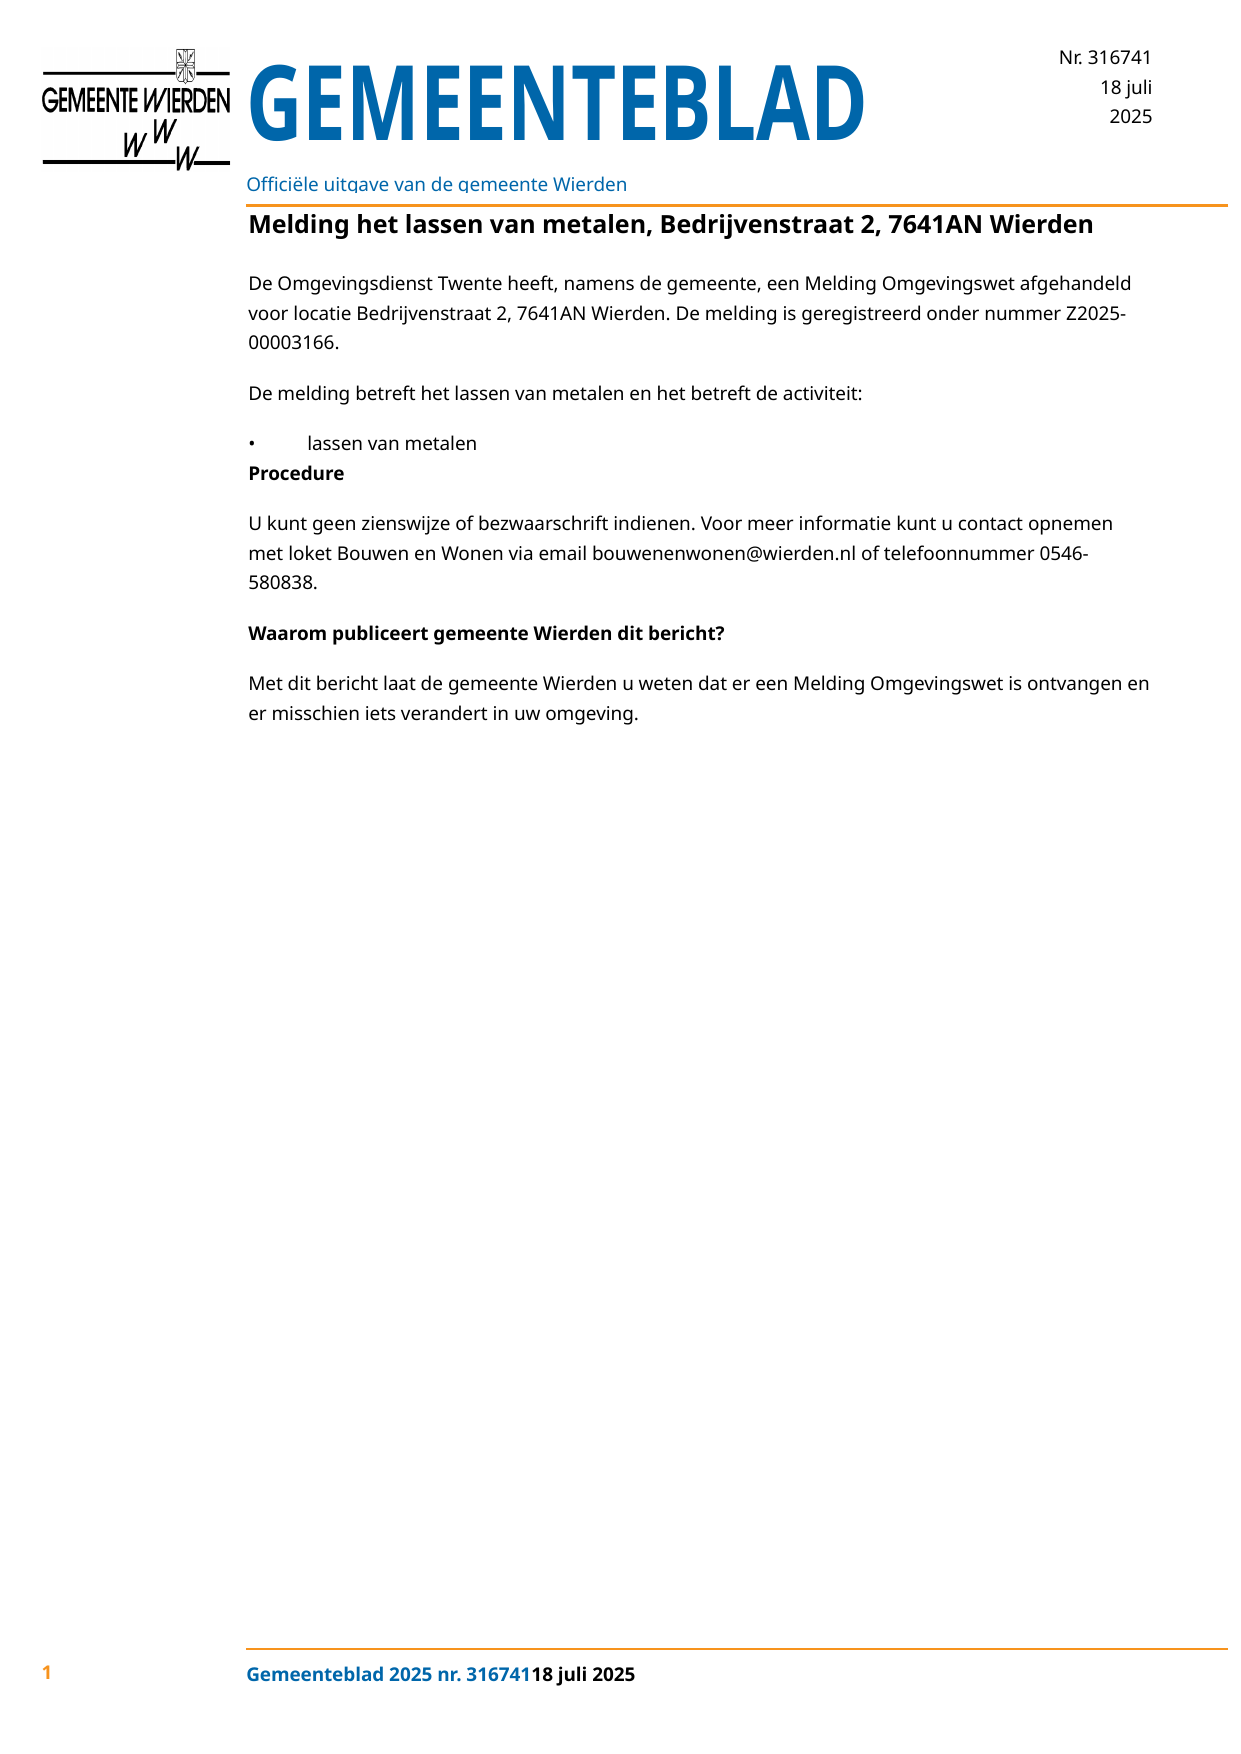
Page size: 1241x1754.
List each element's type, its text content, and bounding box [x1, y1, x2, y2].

text Procedure [248, 460, 1152, 486]
picture [41, 47, 231, 172]
text De Omgevingsdienst Twente heeft, namens de gemeente, een Melding Omgevingswet afgehandeld voor locatie Bedrijvenstraat 2, 7641AN Wierden. De melding is geregistreerd onder nummer Z2025-00003166. [248, 270, 1152, 355]
text Melding het lassen van metalen, Bedrijvenstraat 2, 7641AN Wierden [248, 207, 1152, 241]
text De melding betreft het lassen van metalen en het betreft de activiteit: [248, 380, 1152, 406]
text Met dit bericht laat de gemeente Wierden u weten dat er een Melding Omgevingswet is ontvangen en er misschien iets verandert in uw omgeving. [248, 670, 1152, 726]
text U kunt geen zienswijze of bezwaarschrift indienen. Voor meer informatie kunt u contact opnemen met loket Bouwen en Wonen via email bouwenenwonen@wierden.nl of telefoonnummer 0546-580838. [248, 510, 1152, 595]
text Waarom publiceert gemeente Wierden dit bericht? [248, 620, 1152, 646]
list lassen van metalen [248, 430, 1152, 456]
